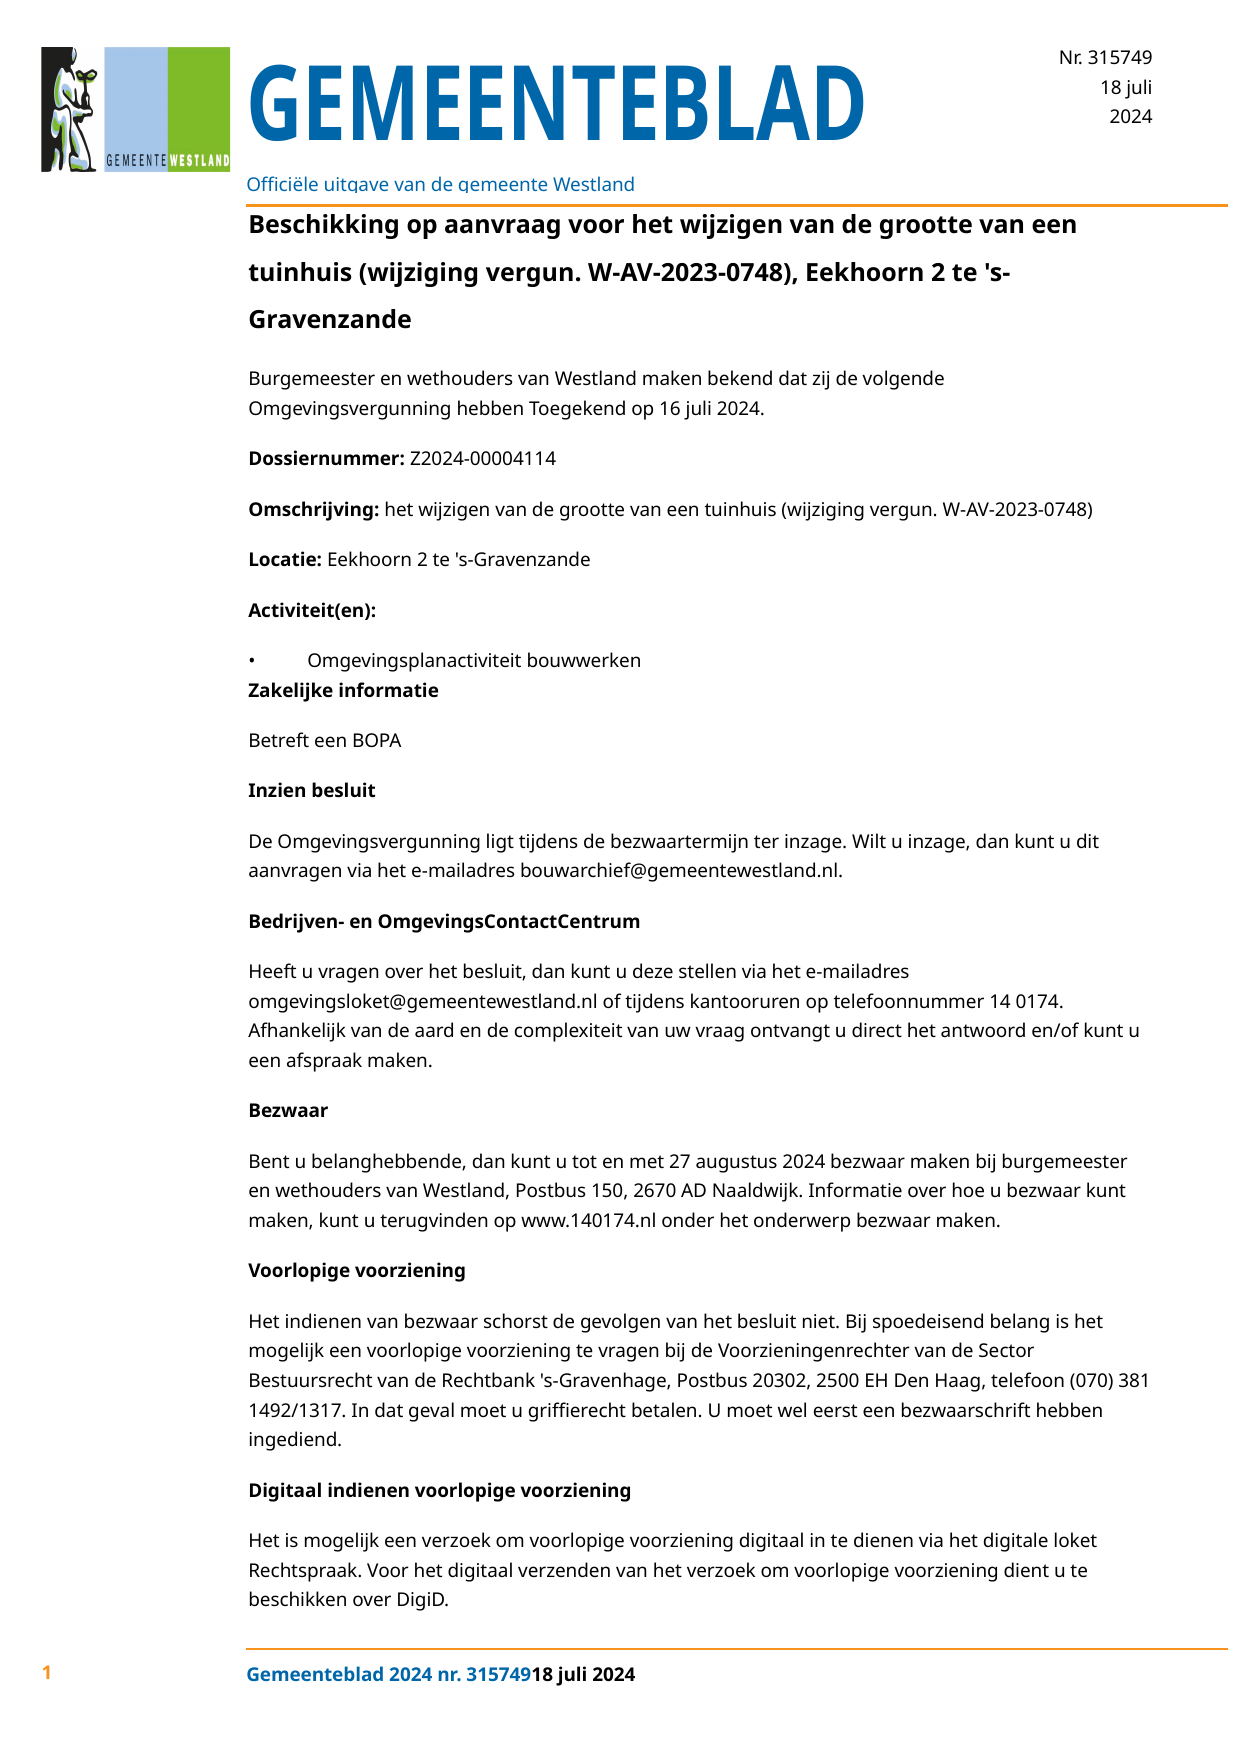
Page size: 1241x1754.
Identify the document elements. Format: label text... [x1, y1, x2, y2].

picture [41, 47, 231, 172]
text Omschrijving: het wijzigen van de grootte van een tuinhuis (wijziging vergun. W-AV-2023-0748) [248, 496, 1152, 522]
text Bezwaar [248, 1098, 1152, 1123]
text Activiteit(en): [248, 597, 1152, 622]
text Betreft een BOPA [248, 727, 1152, 753]
text Beschikking op aanvraag voor het wijzigen van de grootte van een tuinhuis (wijziging vergun. W-AV-2023-0748), Eekhoorn 2 te 's-Gravenzande [248, 207, 1152, 336]
text Zakelijke informatie [248, 677, 1152, 702]
text Burgemeester en wethouders van Westland maken bekend dat zij de volgende Omgevingsvergunning hebben Toegekend op 16 juli 2024. [248, 366, 1152, 421]
text Het is mogelijk een verzoek om voorlopige voorziening digitaal in te dienen via het digitale loket Rechtspraak. Voor het digitaal verzenden van het verzoek om voorlopige voorziening dient u te beschikken over DigiD. [248, 1527, 1152, 1612]
text Voorlopige voorziening [248, 1258, 1152, 1283]
text Digitaal indienen voorlopige voorziening [248, 1477, 1152, 1502]
text Het indienen van bezwaar schorst de gevolgen van het besluit niet. Bij spoedeisend belang is het mogelijk een voorlopige voorziening te vragen bij de Voorzieningenrechter van de Sector Bestuursrecht van de Rechtbank 's-Gravenhage, Postbus 20302, 2500 EH Den Haag, telefoon (070) 381 1492/1317. In dat geval moet u griffierecht betalen. U moet wel eerst een bezwaarschrift hebben ingediend. [248, 1308, 1152, 1452]
list Omgevingsplanactiviteit bouwwerken [248, 647, 1152, 673]
text Bedrijven- en OmgevingsContactCentrum [248, 908, 1152, 934]
text Bent u belanghebbende, dan kunt u tot en met 27 augustus 2024 bezwaar maken bij burgemeester en wethouders van Westland, Postbus 150, 2670 AD Naaldwijk. Informatie over hoe u bezwaar kunt maken, kunt u terugvinden op www.140174.nl onder het onderwerp bezwaar maken. [248, 1148, 1152, 1233]
text Heeft u vragen over het besluit, dan kunt u deze stellen via het e-mailadres omgevingsloket@gemeentewestland.nl of tijdens kantooruren op telefoonnummer 14 0174. Afhankelijk van de aard en de complexiteit van uw vraag ontvangt u direct het antwoord en/of kunt u een afspraak maken. [248, 958, 1152, 1073]
text Dossiernummer: Z2024-00004114 [248, 446, 1152, 471]
text Inzien besluit [248, 778, 1152, 803]
text De Omgevingsvergunning ligt tijdens de bezwaartermijn ter inzage. Wilt u inzage, dan kunt u dit aanvragen via het e-mailadres bouwarchief@gemeentewestland.nl. [248, 828, 1152, 883]
text Locatie: Eekhoorn 2 te 's-Gravenzande [248, 546, 1152, 572]
